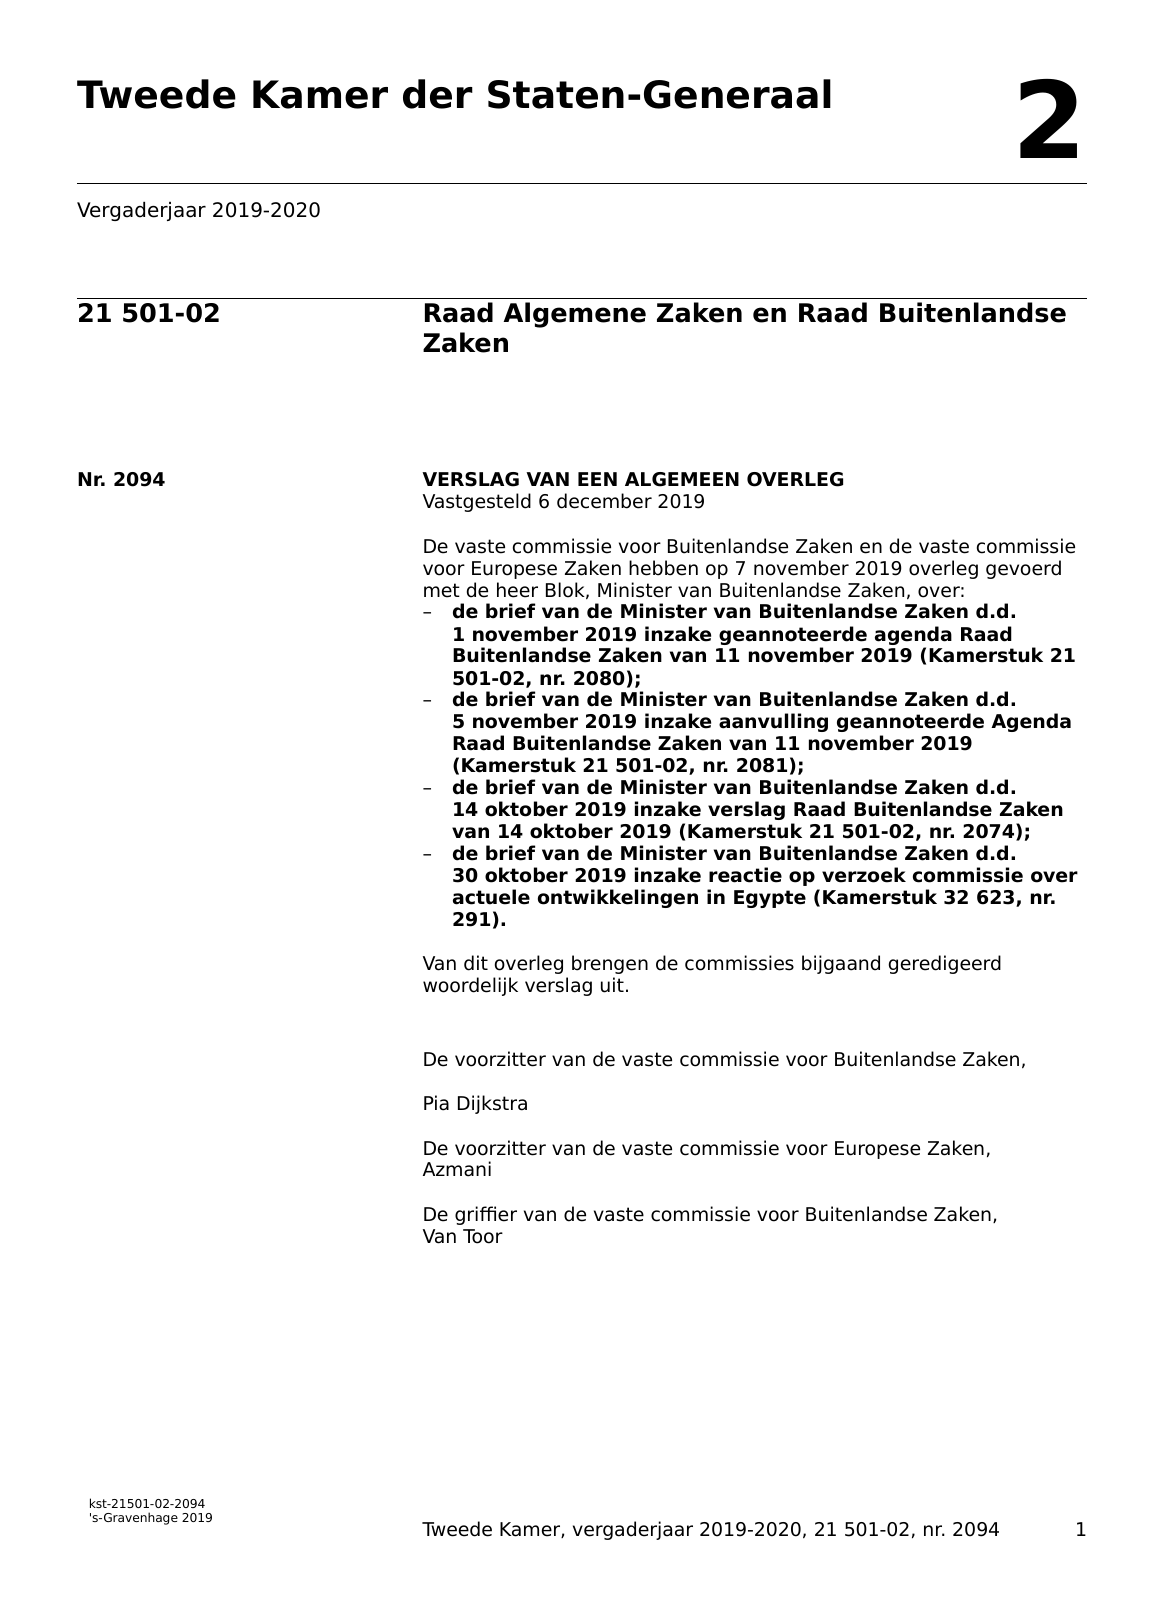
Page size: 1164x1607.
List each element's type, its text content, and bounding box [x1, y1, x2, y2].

table_header Tweede Kamer der Staten-Generaal [77, 59, 886, 183]
text 's-Gravenhage 2019 [88, 1511, 323, 1525]
text Vastgesteld 6 december 2019 [422, 491, 1087, 513]
table_header 2 [886, 59, 1087, 183]
text – de brief van de Minister van Buitenlandse Zaken d.d. 30 oktober 2019 inzake reactie op verzoek commissie over actuele ontwikkelingen in Egypte (Kamerstuk 32 623, nr. 291). [422, 843, 1087, 931]
text De griffier van de vaste commissie voor Buitenlandse Zaken, Van Toor [422, 1203, 1087, 1247]
subtitle Nr. 2094 VERSLAG VAN EEN ALGEMEEN OVERLEG [77, 469, 1087, 491]
text – de brief van de Minister van Buitenlandse Zaken d.d. 14 oktober 2019 inzake verslag Raad Buitenlandse Zaken van 14 oktober 2019 (Kamerstuk 21 501-02, nr. 2074); [422, 777, 1087, 843]
text – de brief van de Minister van Buitenlandse Zaken d.d. 1 november 2019 inzake geannoteerde agenda Raad Buitenlandse Zaken van 11 november 2019 (Kamerstuk 21 501-02, nr. 2080); [422, 601, 1087, 689]
text De voorzitter van de vaste commissie voor Europese Zaken, Azmani [422, 1137, 1087, 1181]
text De voorzitter van de vaste commissie voor Buitenlandse Zaken, Pia Dijkstra [422, 1027, 1087, 1115]
text Van dit overleg brengen de commissies bijgaand geredigeerd woordelijk verslag uit. [422, 953, 1087, 997]
text kst-21501-02-2094 [88, 1497, 323, 1511]
text – de brief van de Minister van Buitenlandse Zaken d.d. 5 november 2019 inzake aanvulling geannoteerde Agenda Raad Buitenlandse Zaken van 11 november 2019 (Kamerstuk 21 501-02, nr. 2081); [422, 689, 1087, 777]
text De vaste commissie voor Buitenlandse Zaken en de vaste commissie voor Europese Zaken hebben op 7 november 2019 overleg gevoerd met de heer Blok, Minister van Buitenlandse Zaken, over: [422, 536, 1087, 601]
table_cell Vergaderjaar 2019-2020 [77, 184, 1087, 298]
subtitle 21 501-02 Raad Algemene Zaken en Raad Buitenlandse Zaken [77, 299, 1087, 358]
